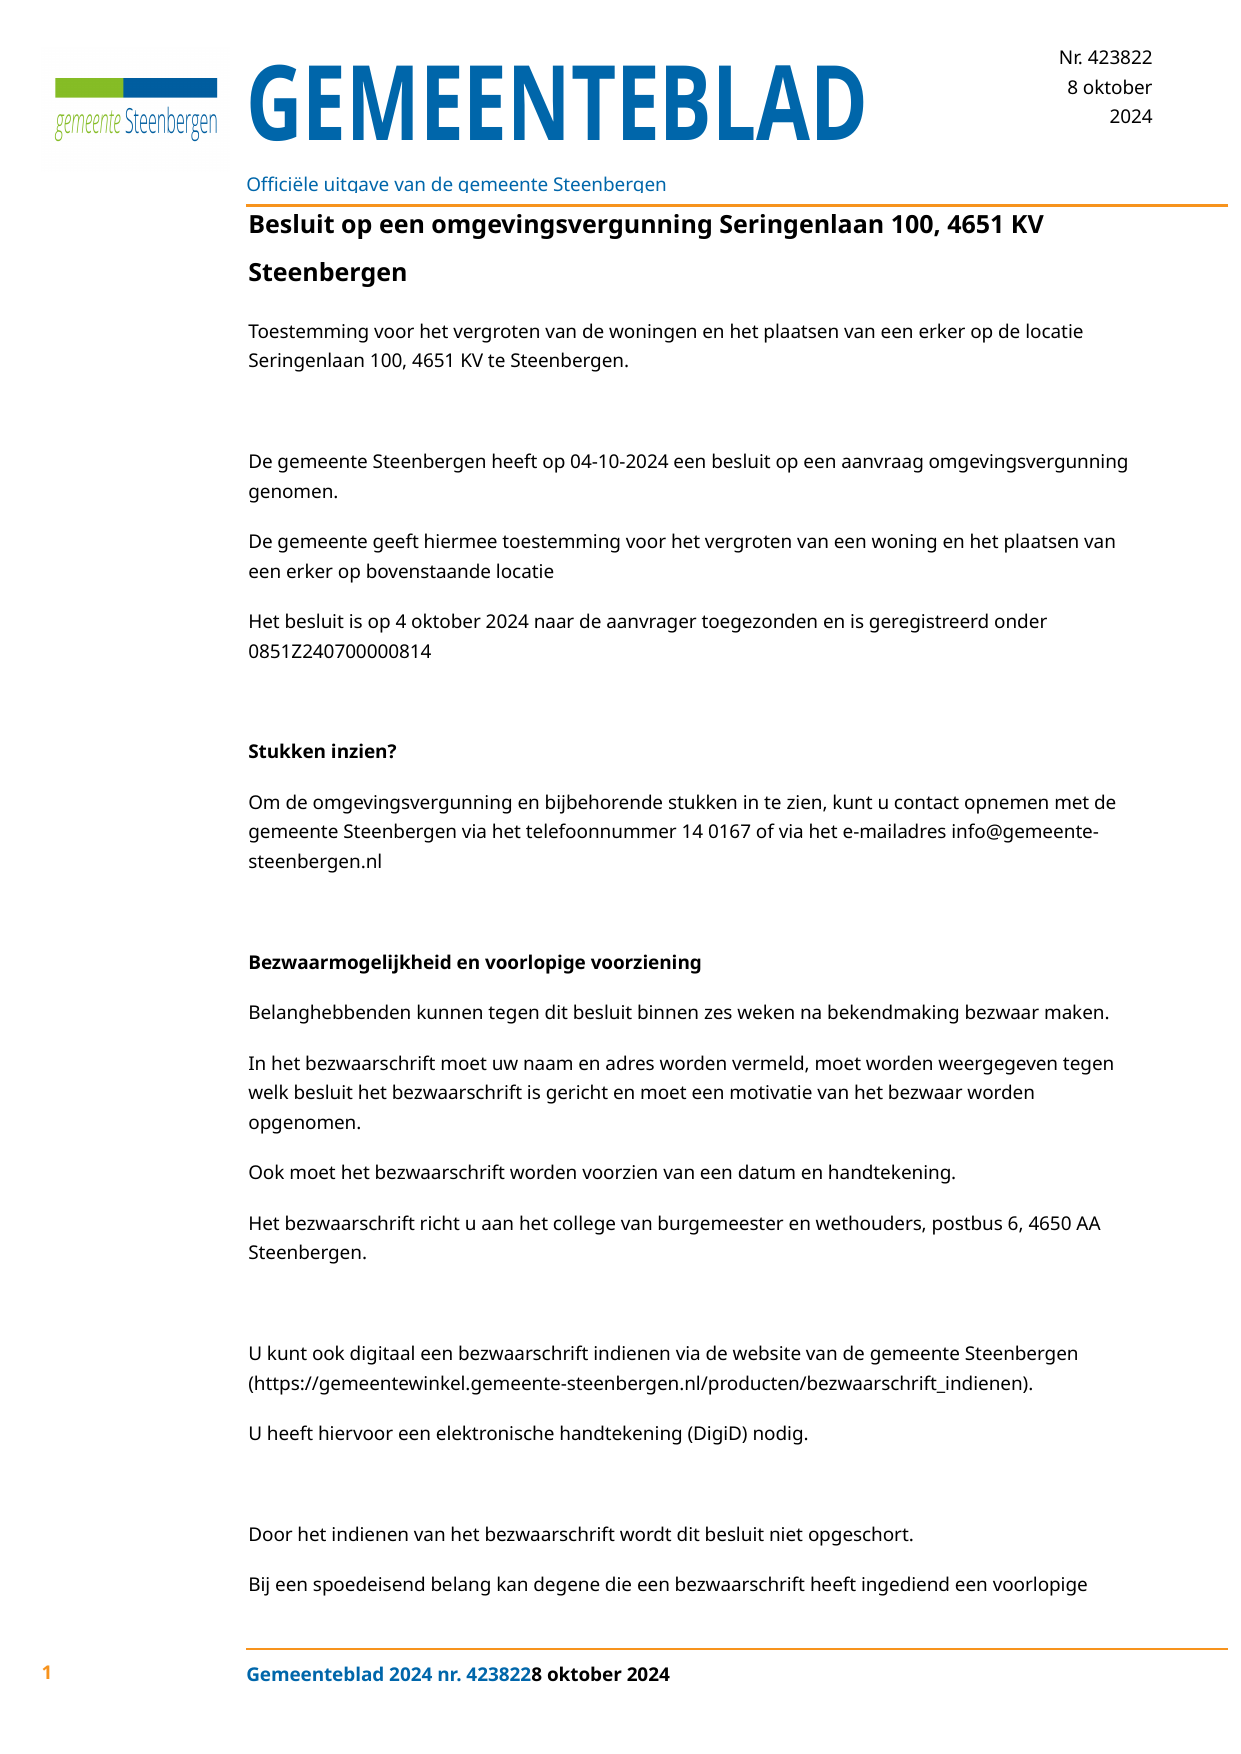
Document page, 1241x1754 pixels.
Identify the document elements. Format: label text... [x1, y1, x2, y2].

text U kunt ook digitaal een bezwaarschrift indienen via de website van de gemeente Steenbergen (https://gemeentewinkel.gemeente-steenbergen.nl/producten/bezwaarschrift_indienen). [248, 1340, 1152, 1396]
text U heeft hiervoor een elektronische handtekening (DigiD) nodig. [248, 1420, 1152, 1446]
text Bezwaarmogelijkheid en voorlopige voorziening [248, 949, 1152, 975]
text Om de omgevingsvergunning en bijbehorende stukken in te zien, kunt u contact opnemen met de gemeente Steenbergen via het telefoonnummer 14 0167 of via het e-mailadres info@gemeente-steenbergen.nl [248, 789, 1152, 874]
picture [41, 47, 231, 172]
text Stukken inzien? [248, 739, 1152, 764]
text Bij een spoedeisend belang kan degene die een bezwaarschrift heeft ingediend een voorlopige [248, 1572, 1152, 1597]
text Belanghebbenden kunnen tegen dit besluit binnen zes weken na bekendmaking bezwaar maken. [248, 999, 1152, 1025]
text Toestemming voor het vergroten van de woningen en het plaatsen van een erker op de locatie Seringenlaan 100, 4651 KV te Steenbergen. [248, 318, 1152, 373]
text De gemeente Steenbergen heeft op 04-10-2024 een besluit op een aanvraag omgevingsvergunning genomen. [248, 448, 1152, 504]
text In het bezwaarschrift moet uw naam en adres worden vermeld, moet worden weergegeven tegen welk besluit het bezwaarschrift is gericht en moet een motivatie van het bezwaar worden opgenomen. [248, 1050, 1152, 1135]
text Ook moet het bezwaarschrift worden voorzien van een datum en handtekening. [248, 1159, 1152, 1185]
text De gemeente geeft hiermee toestemming voor het vergroten van een woning en het plaatsen van een erker op bovenstaande locatie [248, 528, 1152, 584]
text Besluit op een omgevingsvergunning Seringenlaan 100, 4651 KV Steenbergen [248, 207, 1152, 288]
text Het bezwaarschrift richt u aan het college van burgemeester en wethouders, postbus 6, 4650 AA Steenbergen. [248, 1210, 1152, 1265]
text Het besluit is op 4 oktober 2024 naar de aanvrager toegezonden en is geregistreerd onder 0851Z240700000814 [248, 608, 1152, 664]
text Door het indienen van het bezwaarschrift wordt dit besluit niet opgeschort. [248, 1521, 1152, 1547]
